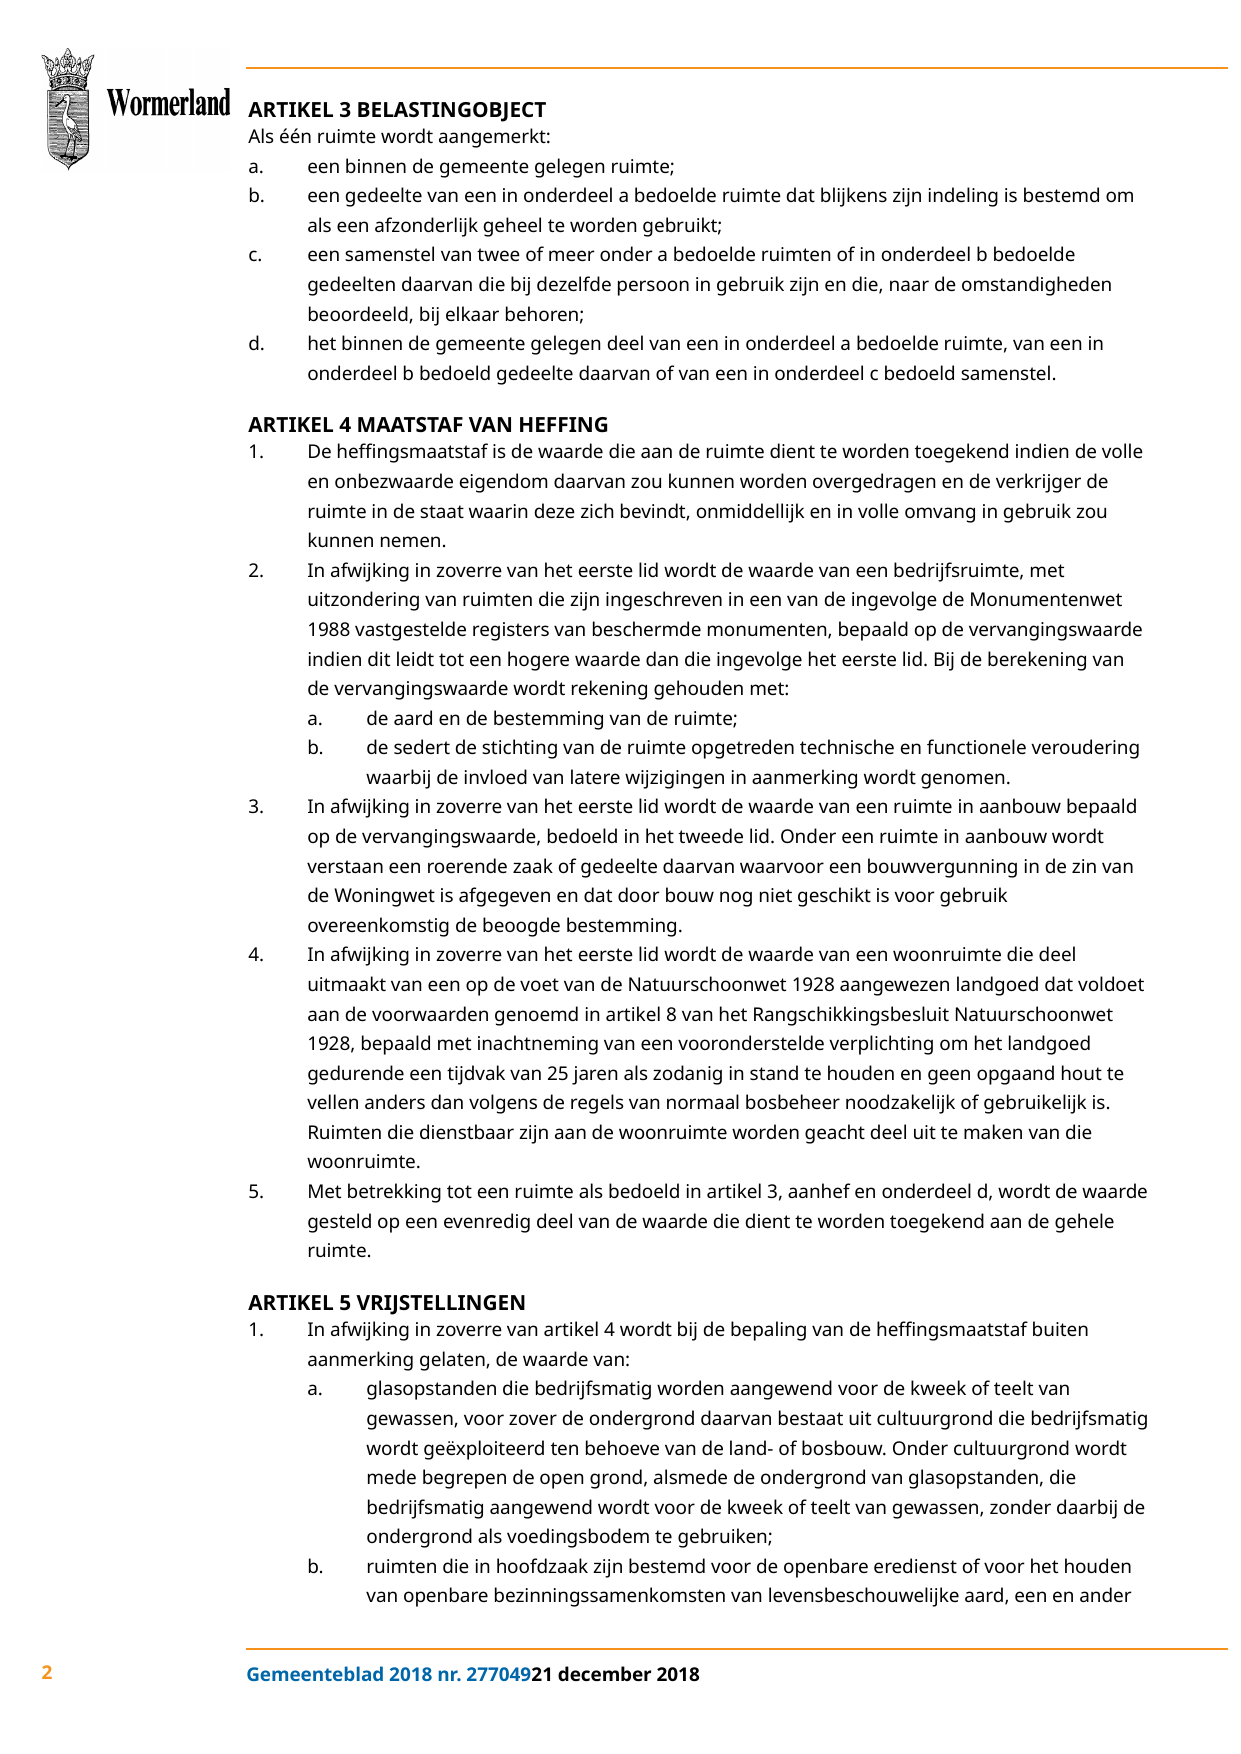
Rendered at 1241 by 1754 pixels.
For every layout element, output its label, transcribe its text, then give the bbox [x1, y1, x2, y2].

list een samenstel van twee of meer onder a bedoelde ruimten of in onderdeel b bedoelde gedeelten daarvan die bij dezelfde persoon in gebruik zijn en die, naar de omstandigheden beoordeeld, bij elkaar behoren; [248, 242, 1152, 326]
list glasopstanden die bedrijfsmatig worden aangewend voor de kweek of teelt van gewassen, voor zover de ondergrond daarvan bestaat uit cultuurgrond die bedrijfsmatig wordt geëxploiteerd ten behoeve van de land- of bosbouw. Onder cultuurgrond wordt mede begrepen de open grond, alsmede de ondergrond van glasopstanden, die bedrijfsmatig aangewend wordt voor de kweek of teelt van gewassen, zonder daarbij de ondergrond als voedingsbodem te gebruiken; [307, 1376, 1152, 1549]
text ARTIKEL 4 MAATSTAF VAN HEFFING [248, 410, 1152, 439]
list In afwijking in zoverre van het eerste lid wordt de waarde van een woonruimte die deel uitmaakt van een op de voet van de Natuurschoonwet 1928 aangewezen landgoed dat voldoet aan de voorwaarden genoemd in artikel 8 van het Rangschikkingsbesluit Natuurschoonwet 1928, bepaald met inachtneming van een vooronderstelde verplichting om het landgoed gedurende een tijdvak van 25 jaren als zodanig in stand te houden en geen opgaand hout te vellen anders dan volgens de regels van normaal bosbeheer noodzakelijk of gebruikelijk is. Ruimten die dienstbaar zijn aan de woonruimte worden geacht deel uit te maken van die woonruimte. [248, 942, 1152, 1174]
list een binnen de gemeente gelegen ruimte; [248, 153, 1152, 178]
text ARTIKEL 5 VRIJSTELLINGEN [248, 1288, 1152, 1316]
list ruimten die in hoofdzaak zijn bestemd voor de openbare eredienst of voor het houden van openbare bezinningssamenkomsten van levensbeschouwelijke aard, een en ander [307, 1553, 1152, 1608]
list het binnen de gemeente gelegen deel van een in onderdeel a bedoelde ruimte, van een in onderdeel b bedoeld gedeelte daarvan of van een in onderdeel c bedoeld samenstel. [248, 330, 1152, 386]
list de sedert de stichting van de ruimte opgetreden technische en functionele veroudering waarbij de invloed van latere wijzigingen in aanmerking wordt genomen. [307, 734, 1152, 790]
list In afwijking in zoverre van het eerste lid wordt de waarde van een bedrijfsruimte, met uitzondering van ruimten die zijn ingeschreven in een van de ingevolge de Monumentenwet 1988 vastgestelde registers van beschermde monumenten, bepaald op de vervangingswaarde indien dit leidt tot een hogere waarde dan die ingevolge het eerste lid. Bij de berekening van de vervangingswaarde wordt rekening gehouden met: [248, 557, 1152, 701]
list de aard en de bestemming van de ruimte; [307, 705, 1152, 731]
text ARTIKEL 3 BELASTINGOBJECT [248, 95, 1152, 123]
list Met betrekking tot een ruimte als bedoeld in artikel 3, aanhef en onderdeel d, wordt de waarde gesteld op een evenredig deel van de waarde die dient te worden toegekend aan de gehele ruimte. [248, 1178, 1152, 1263]
list een gedeelte van een in onderdeel a bedoelde ruimte dat blijkens zijn indeling is bestemd om als een afzonderlijk geheel te worden gebruikt; [248, 182, 1152, 238]
list In afwijking in zoverre van artikel 4 wordt bij de bepaling van de heffingsmaatstaf buiten aanmerking gelaten, de waarde van: [248, 1316, 1152, 1372]
text Als één ruimte wordt aangemerkt: [248, 123, 1152, 149]
list In afwijking in zoverre van het eerste lid wordt de waarde van een ruimte in aanbouw bepaald op de vervangingswaarde, bedoeld in het tweede lid. Onder een ruimte in aanbouw wordt verstaan een roerende zaak of gedeelte daarvan waarvoor een bouwvergunning in de zin van de Woningwet is afgegeven en dat door bouw nog niet geschikt is voor gebruik overeenkomstig de beoogde bestemming. [248, 794, 1152, 938]
list De heffingsmaatstaf is de waarde die aan de ruimte dient te worden toegekend indien de volle en onbezwaarde eigendom daarvan zou kunnen worden overgedragen en de verkrijger de ruimte in de staat waarin deze zich bevindt, onmiddellijk en in volle omvang in gebruik zou kunnen nemen. [248, 439, 1152, 553]
picture [41, 47, 231, 172]
